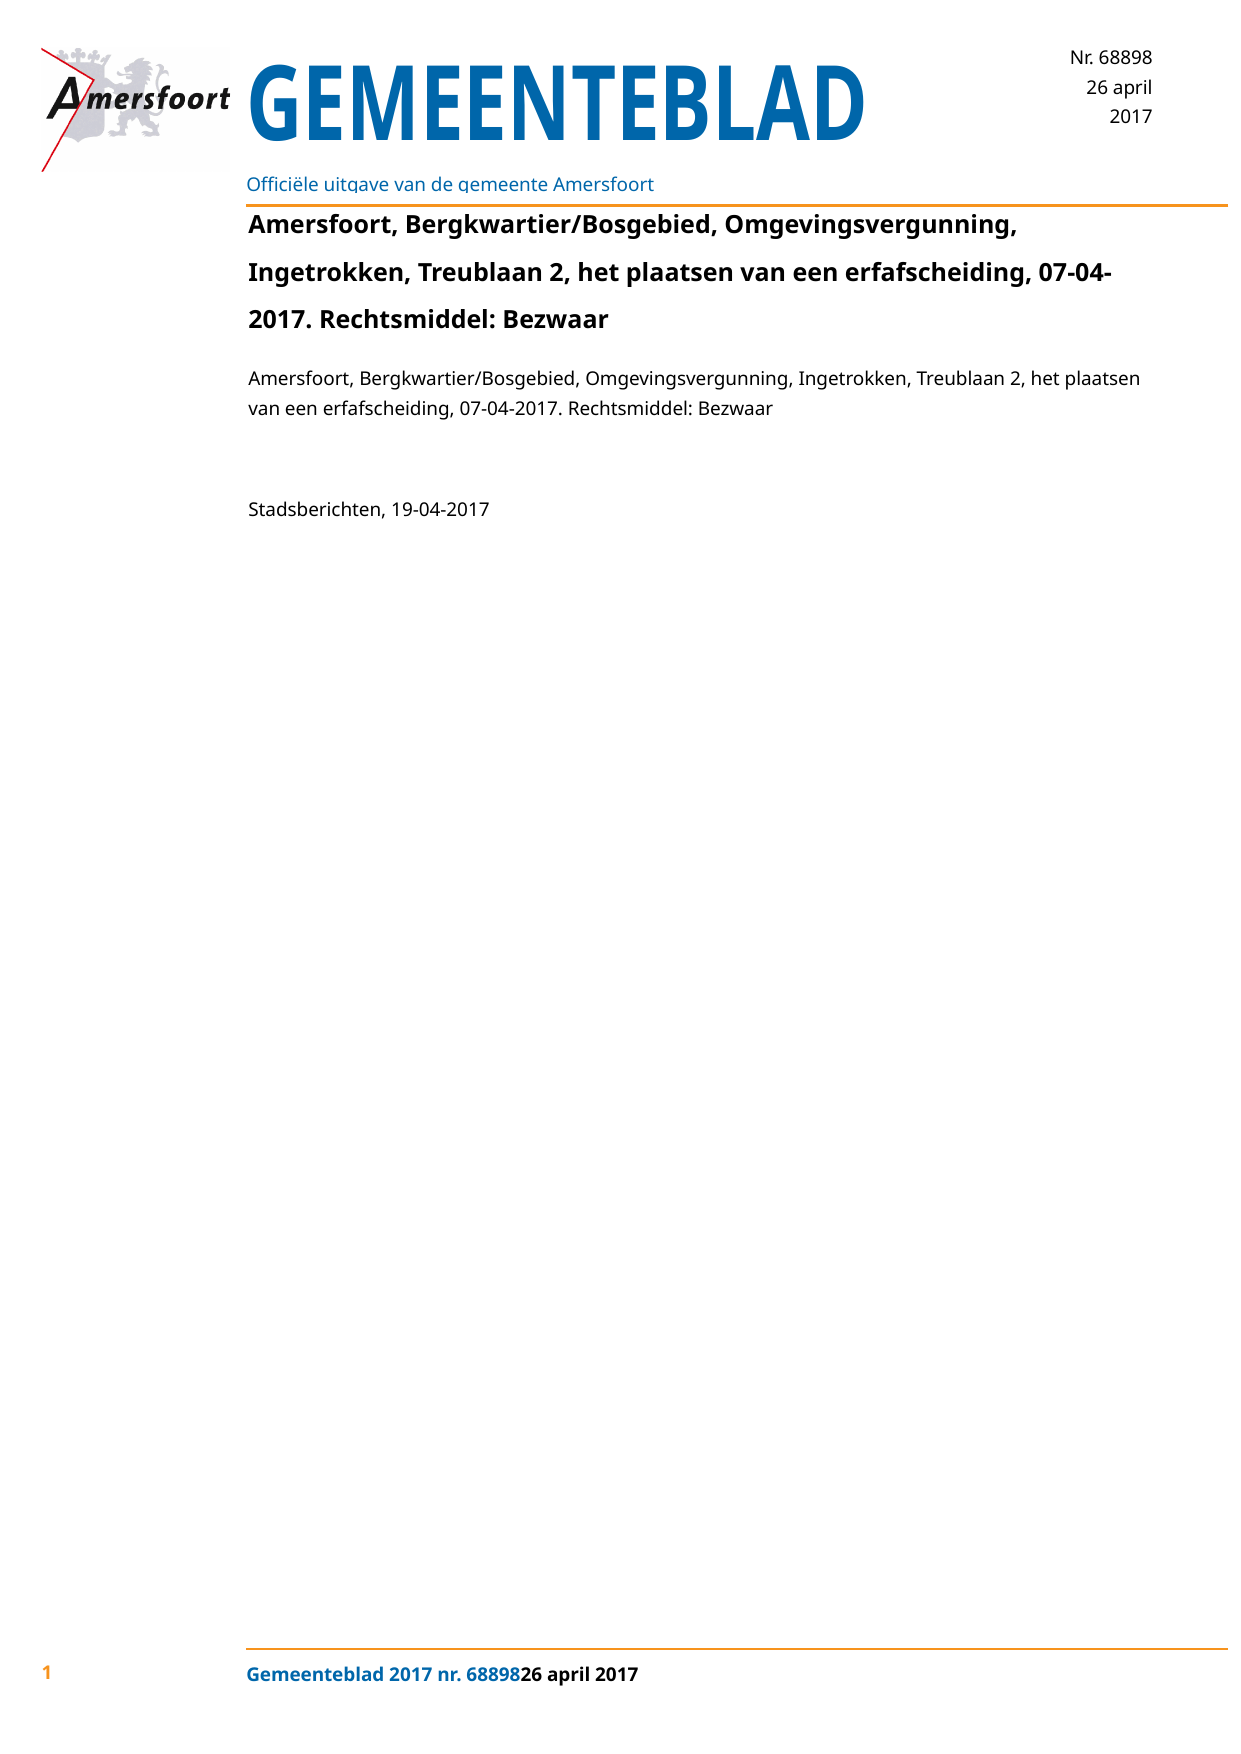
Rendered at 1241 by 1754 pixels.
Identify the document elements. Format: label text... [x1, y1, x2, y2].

text Amersfoort, Bergkwartier/Bosgebied, Omgevingsvergunning, Ingetrokken, Treublaan 2, het plaatsen van een erfafscheiding, 07-04-2017. Rechtsmiddel: Bezwaar [248, 207, 1152, 336]
text Stadsberichten, 19-04-2017 [248, 496, 1152, 522]
picture [41, 47, 231, 172]
text Amersfoort, Bergkwartier/Bosgebied, Omgevingsvergunning, Ingetrokken, Treublaan 2, het plaatsen van een erfafscheiding, 07-04-2017. Rechtsmiddel: Bezwaar [248, 366, 1152, 421]
